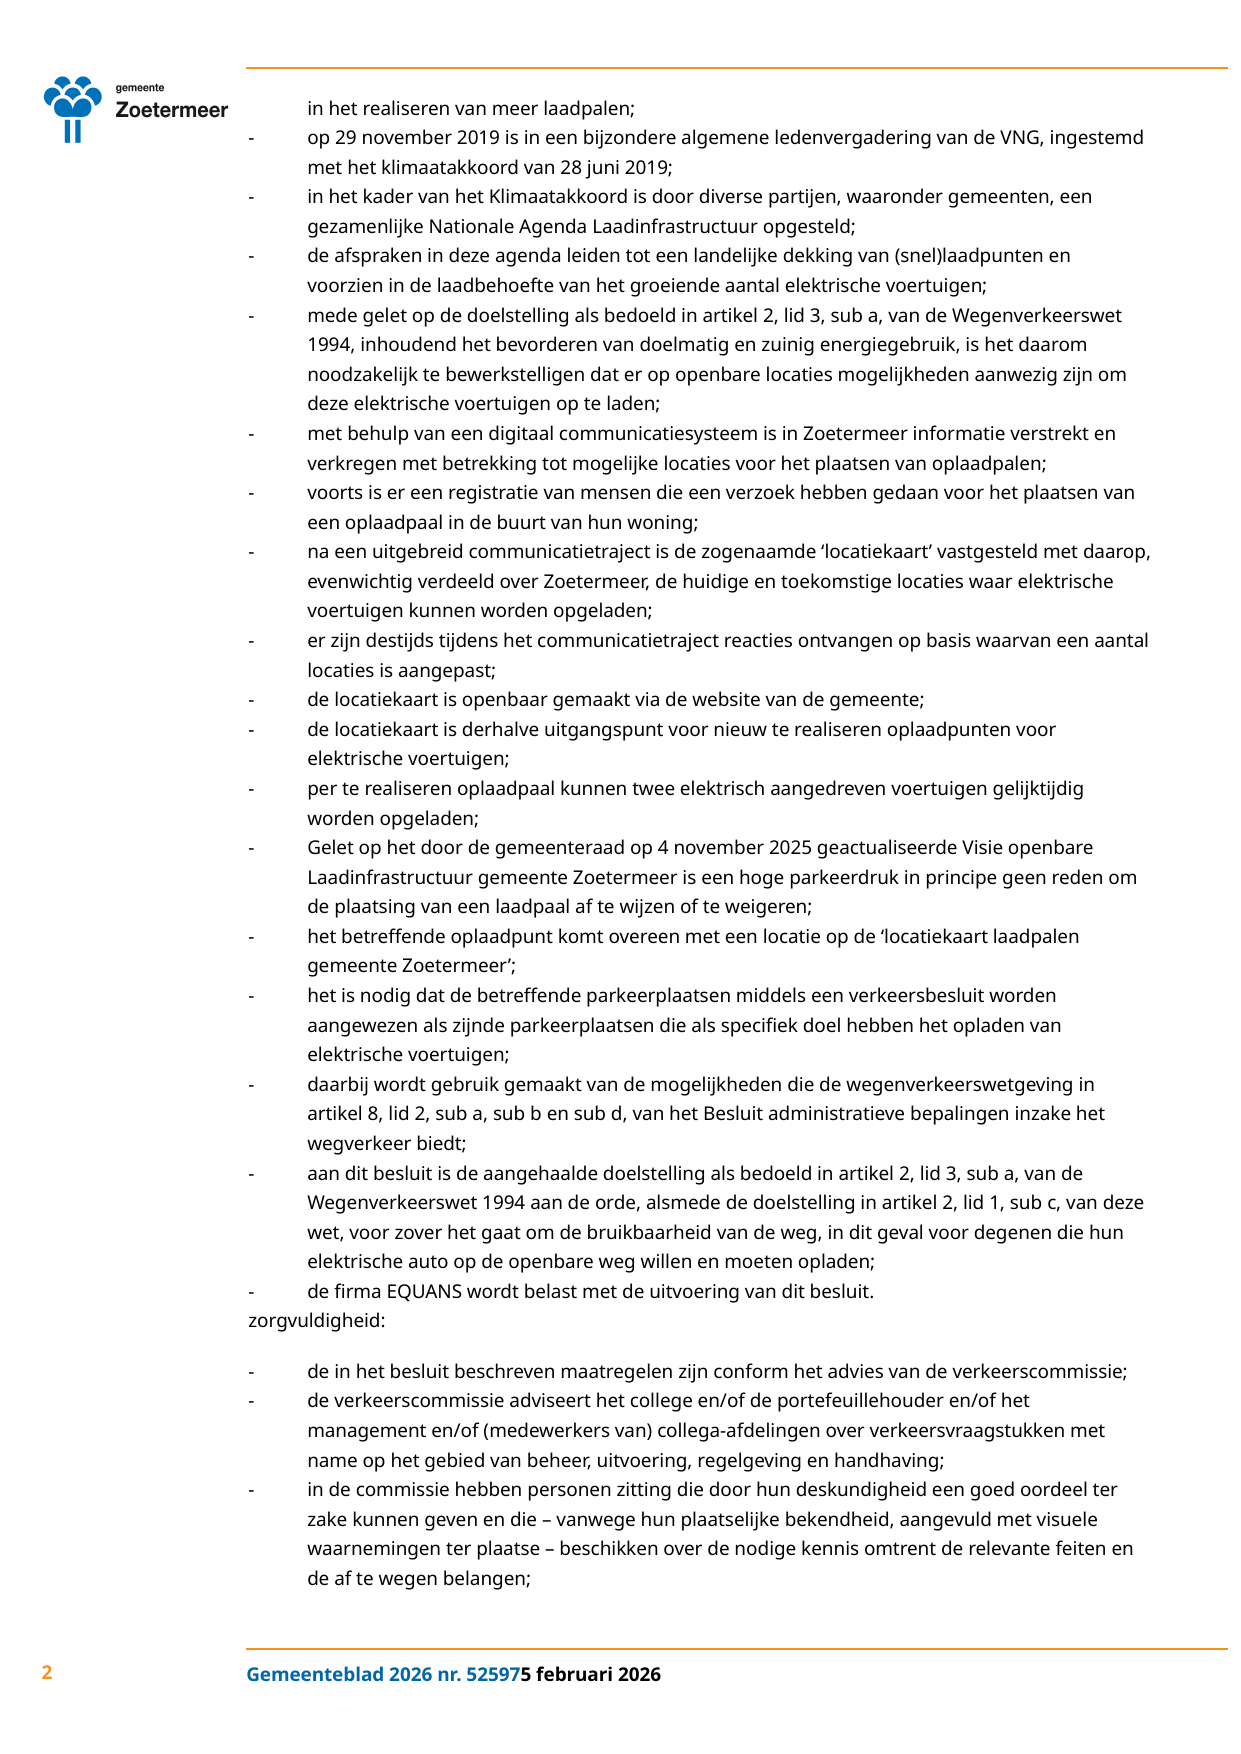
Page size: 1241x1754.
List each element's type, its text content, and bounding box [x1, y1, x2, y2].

list mede gelet op de doelstelling als bedoeld in artikel 2, lid 3, sub a, van de Wegenverkeerswet 1994, inhoudend het bevorderen van doelmatig en zuinig energiegebruik, is het daarom noodzakelijk te bewerkstelligen dat er op openbare locaties mogelijkheden aanwezig zijn om deze elektrische voertuigen op te laden; [248, 302, 1152, 416]
list Gelet op het door de gemeenteraad op 4 november 2025 geactualiseerde Visie openbare Laadinfrastructuur gemeente Zoetermeer is een hoge parkeerdruk in principe geen reden om de plaatsing van een laadpaal af te wijzen of te weigeren; [248, 834, 1152, 919]
list in het realiseren van meer laadpalen; [248, 95, 1152, 121]
list er zijn destijds tijdens het communicatietraject reacties ontvangen op basis waarvan een aantal locaties is aangepast; [248, 627, 1152, 683]
list de locatiekaart is openbaar gemaakt via de website van de gemeente; [248, 686, 1152, 712]
list de firma EQUANS wordt belast met de uitvoering van dit besluit. [248, 1278, 1152, 1304]
list op 29 november 2019 is in een bijzondere algemene ledenvergadering van de VNG, ingestemd met het klimaatakkoord van 28 juni 2019; [248, 124, 1152, 180]
list per te realiseren oplaadpaal kunnen twee elektrisch aangedreven voertuigen gelijktijdig worden opgeladen; [248, 775, 1152, 831]
list de locatiekaart is derhalve uitgangspunt voor nieuw te realiseren oplaadpunten voor elektrische voertuigen; [248, 716, 1152, 771]
list daarbij wordt gebruik gemaakt van de mogelijkheden die de wegenverkeerswetgeving in artikel 8, lid 2, sub a, sub b en sub d, van het Besluit administratieve bepalingen inzake het wegverkeer biedt; [248, 1071, 1152, 1156]
list in de commissie hebben personen zitting die door hun deskundigheid een goed oordeel ter zake kunnen geven en die – vanwege hun plaatselijke bekendheid, aangevuld met visuele waarnemingen ter plaatse – beschikken over de nodige kennis omtrent de relevante feiten en de af te wegen belangen; [248, 1476, 1152, 1591]
text zorgvuldigheid: [248, 1308, 1152, 1333]
list in het kader van het Klimaatakkoord is door diverse partijen, waaronder gemeenten, een gezamenlijke Nationale Agenda Laadinfrastructuur opgesteld; [248, 183, 1152, 239]
list het is nodig dat de betreffende parkeerplaatsen middels een verkeersbesluit worden aangewezen als zijnde parkeerplaatsen die als specifiek doel hebben het opladen van elektrische voertuigen; [248, 982, 1152, 1067]
list met behulp van een digitaal communicatiesysteem is in Zoetermeer informatie verstrekt en verkregen met betrekking tot mogelijke locaties voor het plaatsen van oplaadpalen; [248, 420, 1152, 476]
list de afspraken in deze agenda leiden tot een landelijke dekking van (snel)laadpunten en voorzien in de laadbehoefte van het groeiende aantal elektrische voertuigen; [248, 243, 1152, 298]
picture [41, 47, 231, 172]
list de in het besluit beschreven maatregelen zijn conform het advies van de verkeerscommissie; [248, 1358, 1152, 1384]
list aan dit besluit is de aangehaalde doelstelling als bedoeld in artikel 2, lid 3, sub a, van de Wegenverkeerswet 1994 aan de orde, alsmede de doelstelling in artikel 2, lid 1, sub c, van deze wet, voor zover het gaat om de bruikbaarheid van de weg, in dit geval voor degenen die hun elektrische auto op de openbare weg willen en moeten opladen; [248, 1160, 1152, 1274]
list de verkeerscommissie adviseert het college en/of de portefeuillehouder en/of het management en/of (medewerkers van) collega-afdelingen over verkeersvraagstukken met name op het gebied van beheer, uitvoering, regelgeving en handhaving; [248, 1388, 1152, 1473]
list voorts is er een registratie van mensen die een verzoek hebben gedaan voor het plaatsen van een oplaadpaal in de buurt van hun woning; [248, 479, 1152, 535]
list het betreffende oplaadpunt komt overeen met een locatie op de ‘locatiekaart laadpalen gemeente Zoetermeer’; [248, 923, 1152, 978]
list na een uitgebreid communicatietraject is de zogenaamde ‘locatiekaart’ vastgesteld met daarop, evenwichtig verdeeld over Zoetermeer, de huidige en toekomstige locaties waar elektrische voertuigen kunnen worden opgeladen; [248, 538, 1152, 623]
